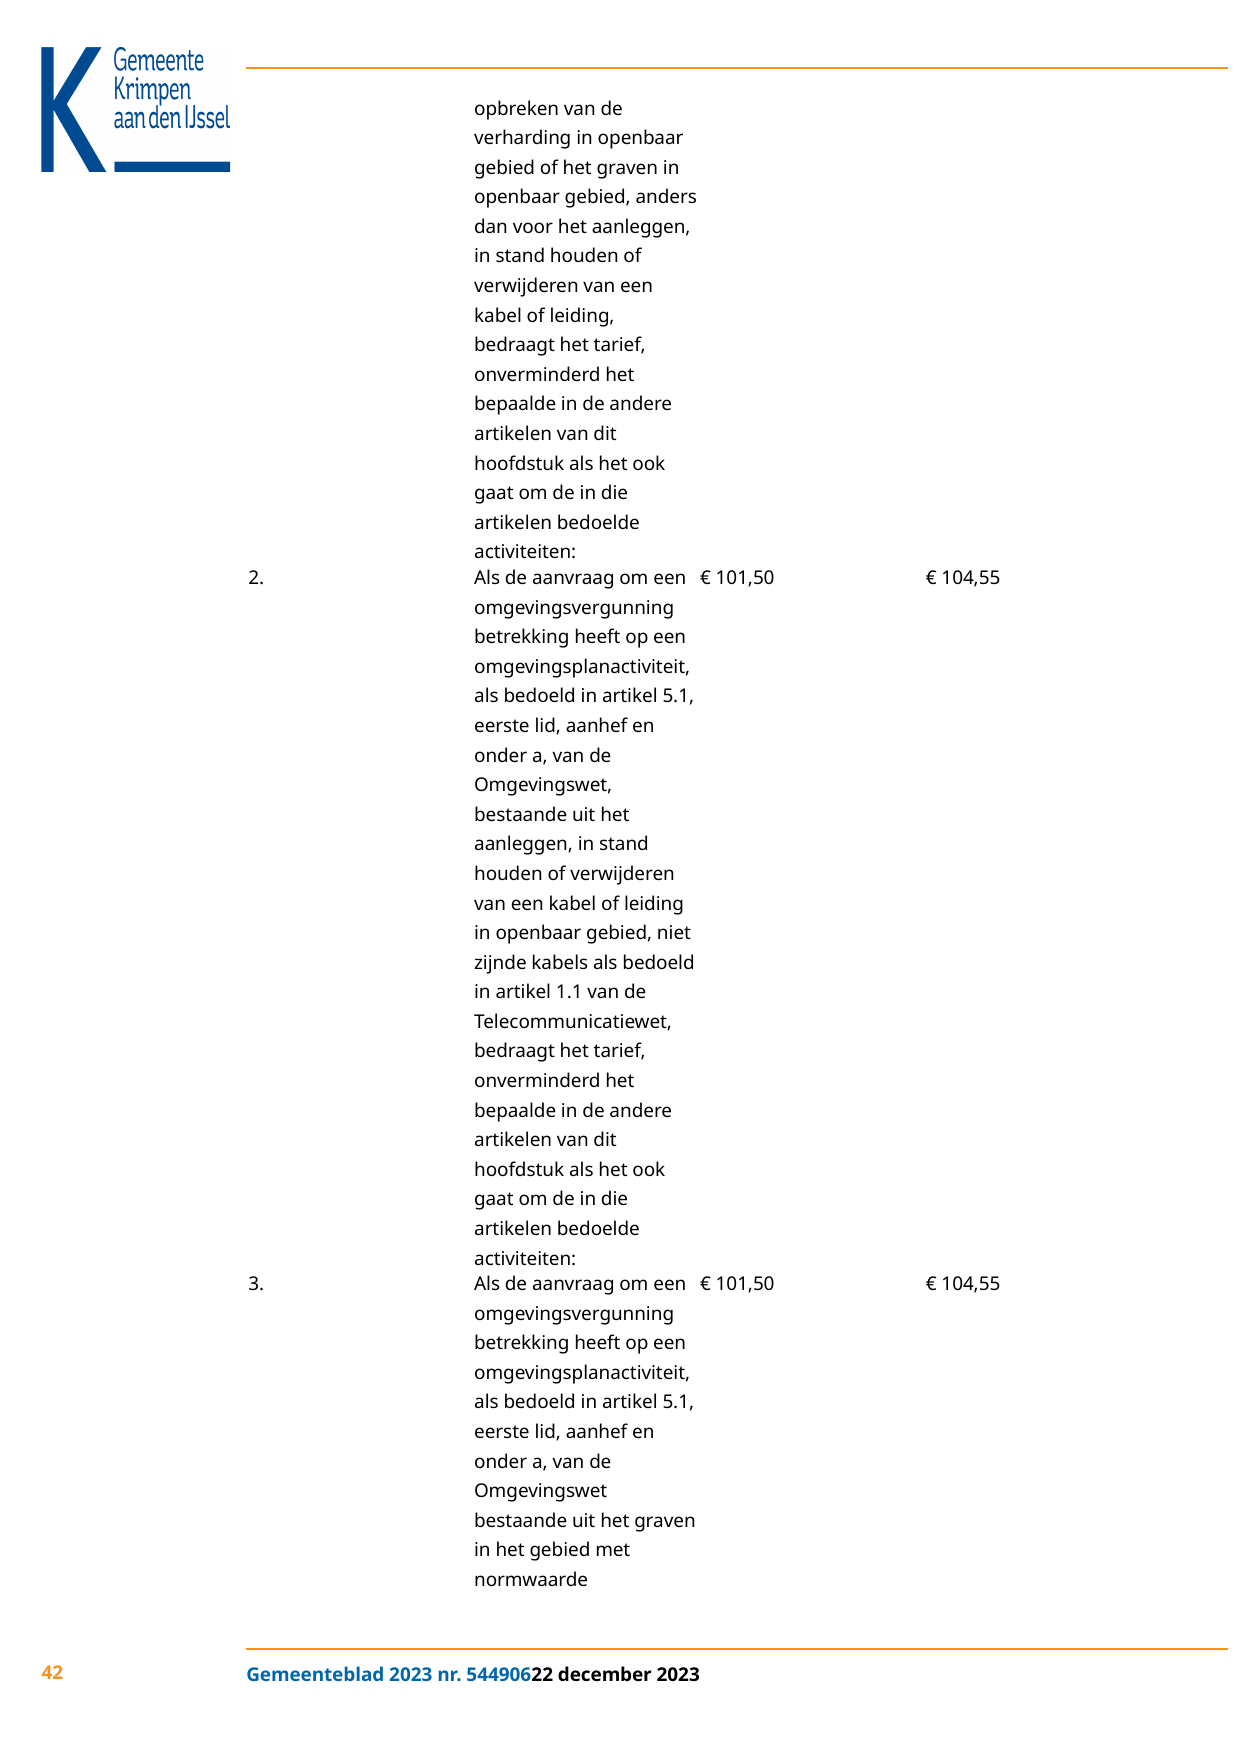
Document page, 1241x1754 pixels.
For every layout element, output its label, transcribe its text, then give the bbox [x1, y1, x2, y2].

table_cell Als de aanvraag om een omgevingsvergunning betrekking heeft op een omgevingsplanactiviteit, als bedoeld in artikel 5.1, eerste lid, aanhef en onder a, van de Omgevingswet, bestaande uit het aanleggen, in stand houden of verwijderen van een kabel of leiding in openbaar gebied, niet zijnde kabels als bedoeld in artikel 1.1 van de Telecommunicatiewet, bedraagt het tarief, onverminderd het bepaalde in de andere artikelen van dit hoofdstuk als het ook gaat om de in die artikelen bedoelde activiteiten: [474, 564, 700, 1270]
table_cell € 104,55 [926, 564, 1152, 1270]
picture [41, 47, 231, 172]
table_cell Als de aanvraag om een omgevingsvergunning betrekking heeft op een omgevingsplanactiviteit, als bedoeld in artikel 5.1, eerste lid, aanhef en onder a, van de Omgevingswet bestaande uit het graven in het gebied met normwaarde [474, 1270, 700, 1592]
table_cell 3. [248, 1270, 474, 1592]
table_cell [700, 95, 926, 564]
table_cell [926, 95, 1152, 564]
table_cell opbreken van de verharding in openbaar gebied of het graven in openbaar gebied, anders dan voor het aanleggen, in stand houden of verwijderen van een kabel of leiding, bedraagt het tarief, onverminderd het bepaalde in de andere artikelen van dit hoofdstuk als het ook gaat om de in die artikelen bedoelde activiteiten: [474, 95, 700, 564]
table_cell € 104,55 [926, 1270, 1152, 1592]
table_cell € 101,50 [700, 1270, 926, 1592]
table_cell [248, 95, 474, 564]
table_cell 2. [248, 564, 474, 1270]
table_cell € 101,50 [700, 564, 926, 1270]
